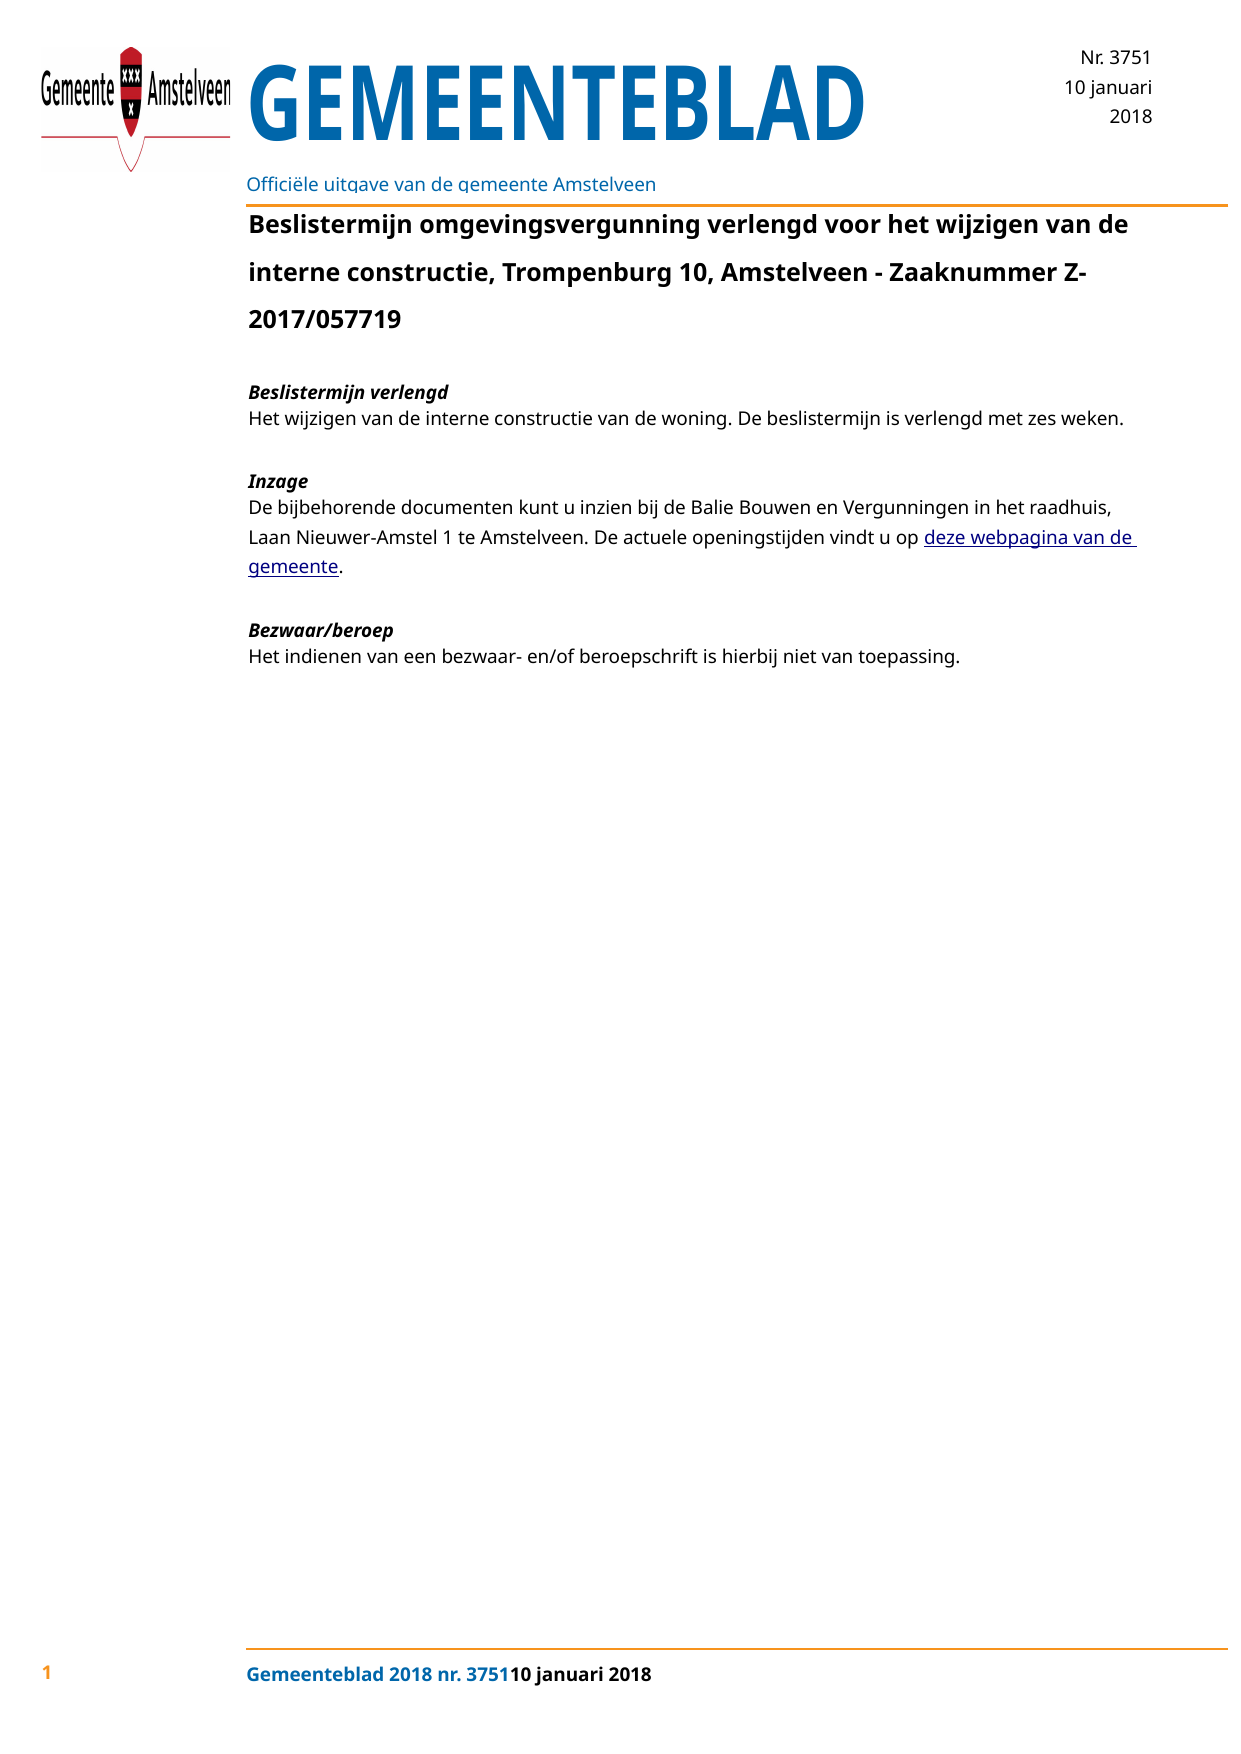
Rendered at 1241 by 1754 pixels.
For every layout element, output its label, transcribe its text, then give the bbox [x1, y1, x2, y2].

text De bijbehorende documenten kunt u inzien bij de Balie Bouwen en Vergunningen in het raadhuis, Laan Nieuwer-Amstel 1 te Amstelveen. De actuele openingstijden vindt u op deze webpagina van de gemeente. [248, 494, 1152, 579]
text Het indienen van een bezwaar- en/of beroepschrift is hierbij niet van toepassing. [248, 643, 1152, 669]
picture [41, 47, 231, 172]
text Beslistermijn omgevingsvergunning verlengd voor het wijzigen van de interne constructie, Trompenburg 10, Amstelveen - Zaaknummer Z-2017/057719 [248, 207, 1152, 336]
text Bezwaar/beroep [248, 618, 1152, 643]
text Het wijzigen van de interne constructie van de woning. De beslistermijn is verlengd met zes weken. [248, 405, 1152, 431]
text Beslistermijn verlengd [248, 379, 1152, 405]
text Inzage [248, 469, 1152, 494]
